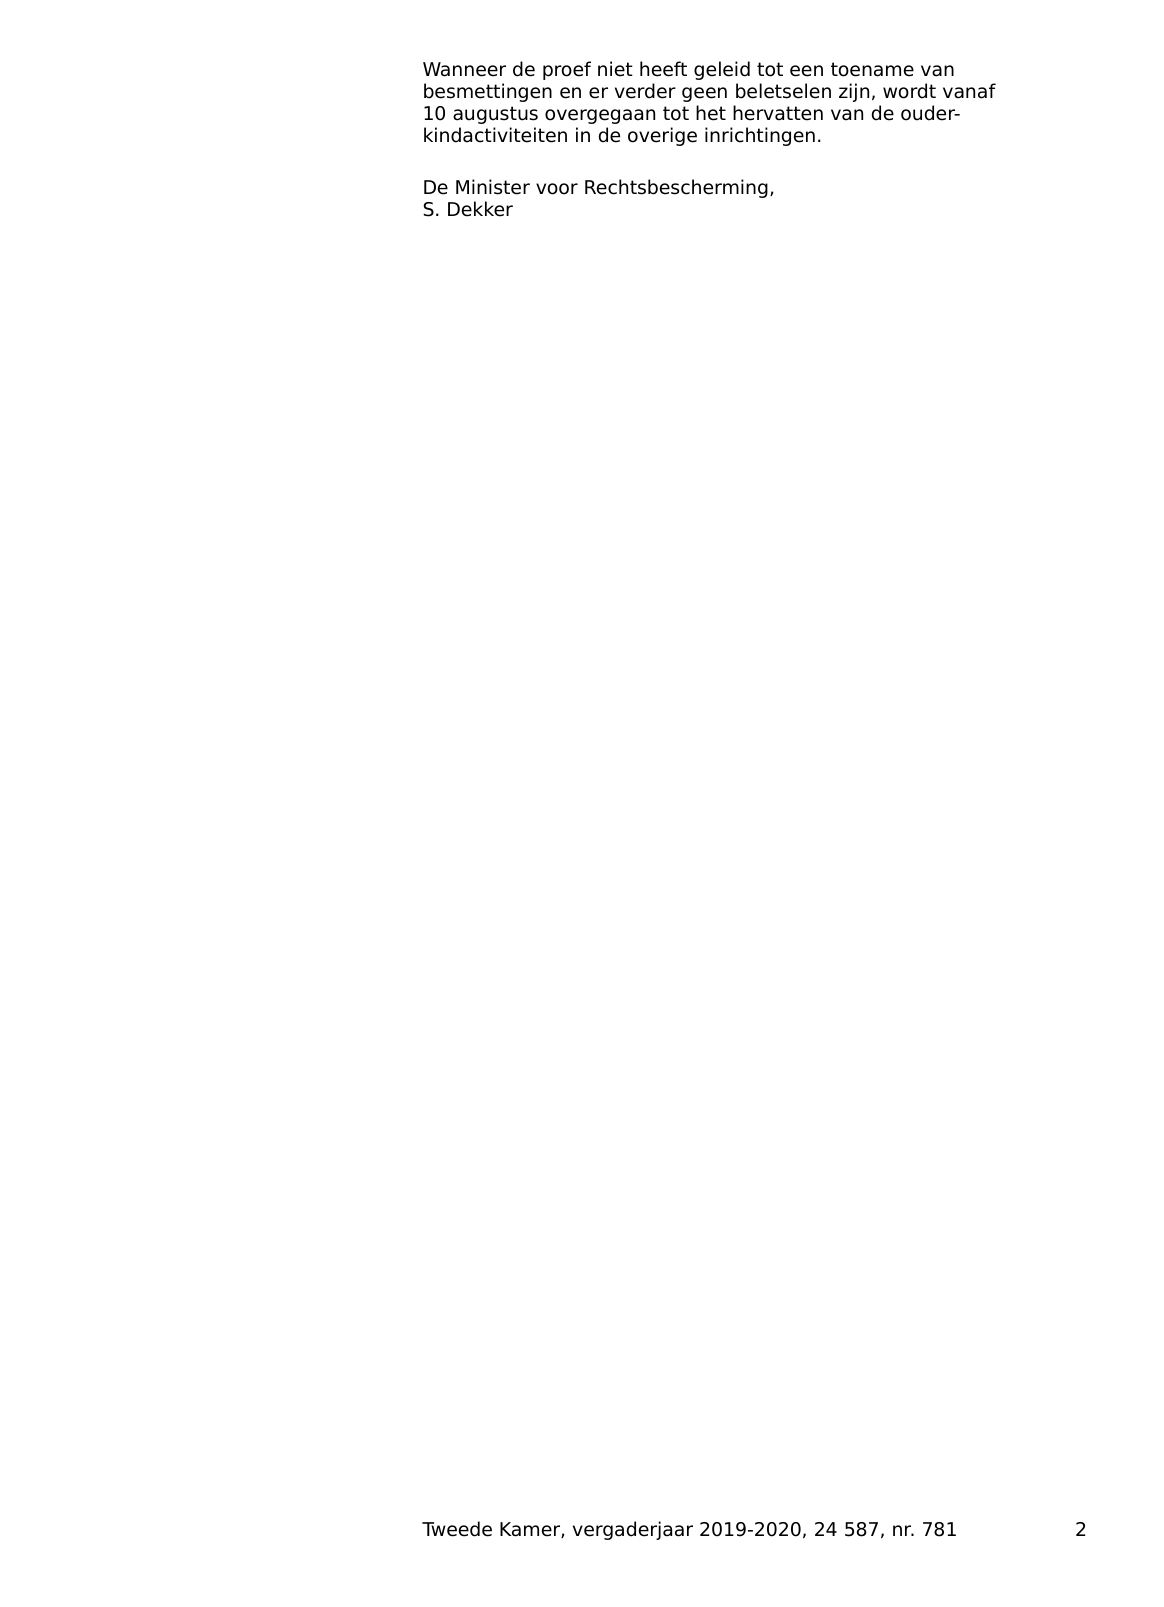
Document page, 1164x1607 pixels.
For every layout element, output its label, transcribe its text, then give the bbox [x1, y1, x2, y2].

text Wanneer de proef niet heeft geleid tot een toename van besmettingen en er verder geen beletselen zijn, wordt vanaf 10 augustus overgegaan tot het hervatten van de ouder-kindactiviteiten in de overige inrichtingen. [422, 59, 1087, 147]
text De Minister voor Rechtsbescherming, S. Dekker [422, 177, 1087, 221]
